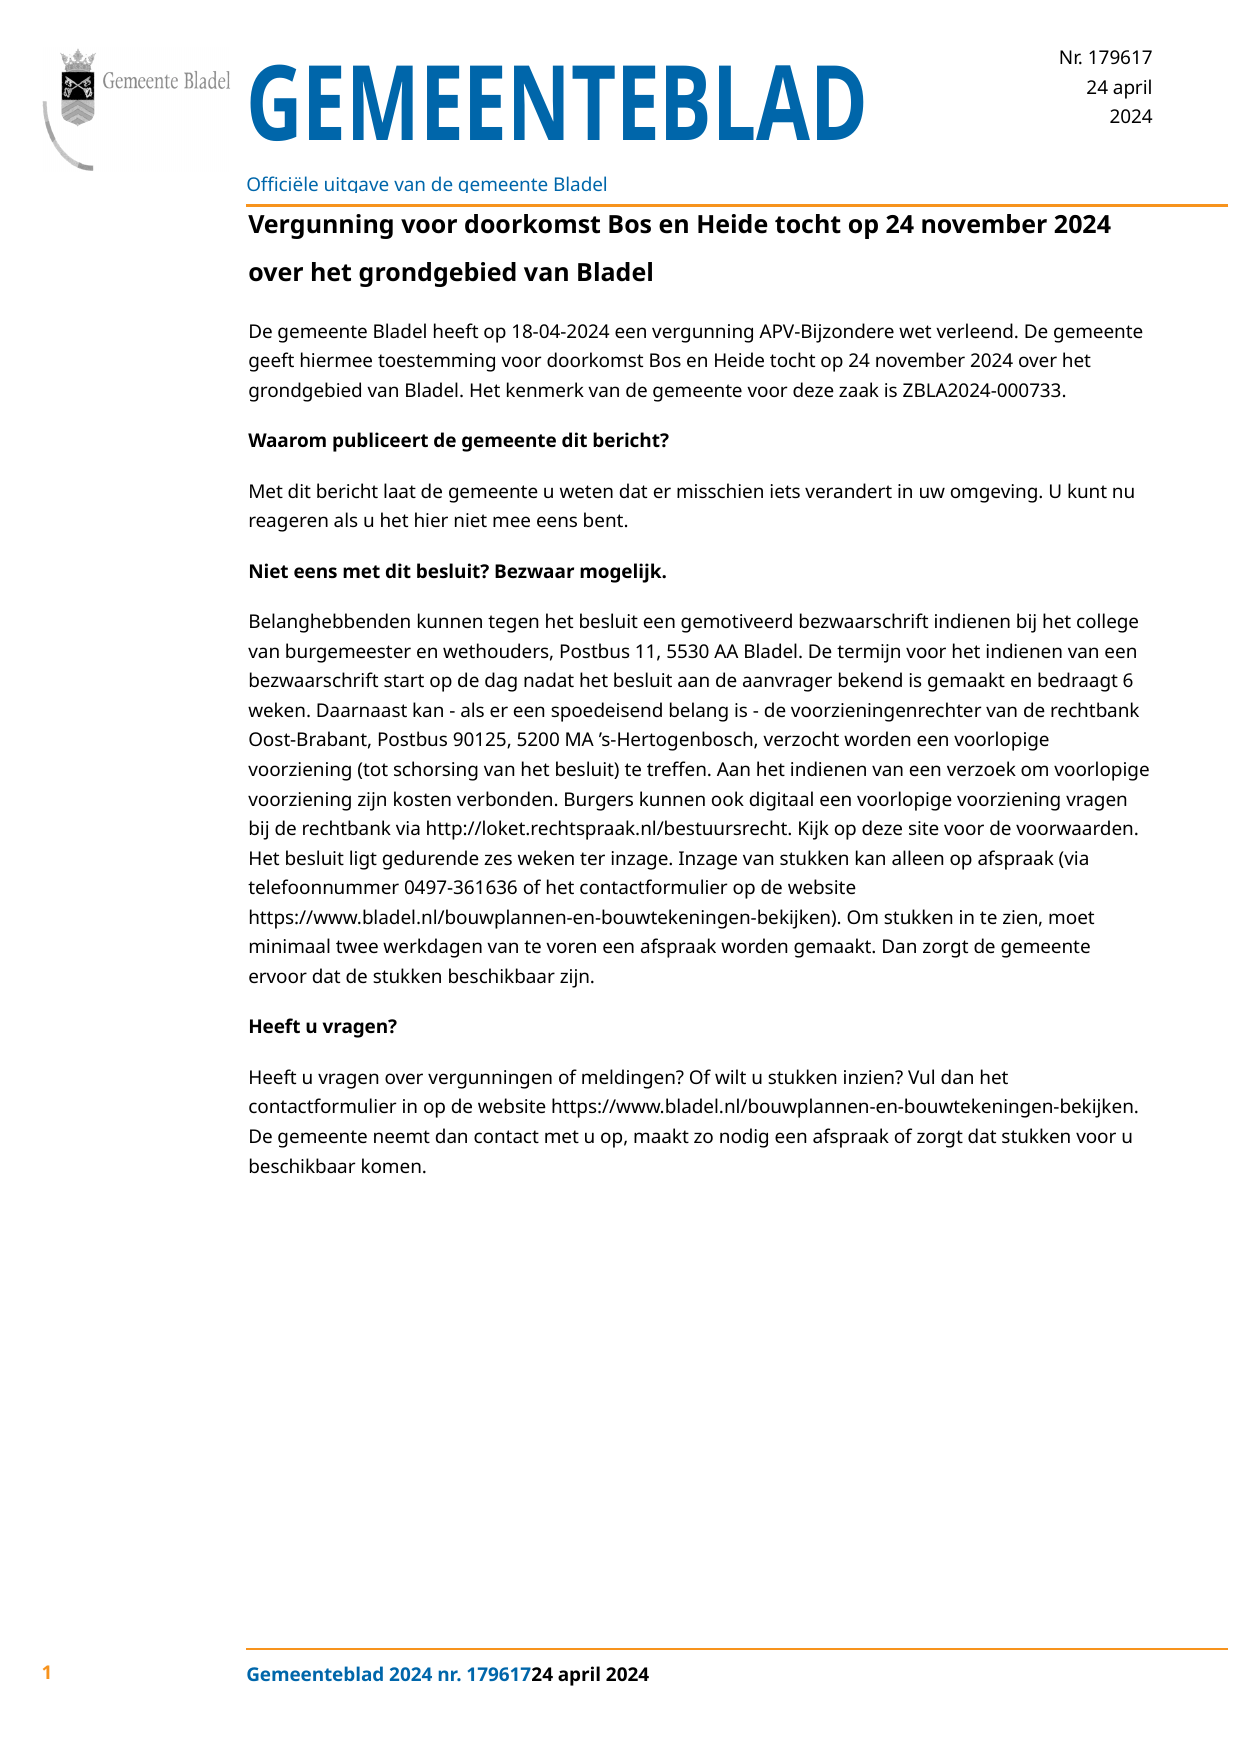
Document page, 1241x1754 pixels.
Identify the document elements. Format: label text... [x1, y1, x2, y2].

picture [41, 47, 231, 172]
text Heeft u vragen? [248, 1014, 1152, 1039]
text Niet eens met dit besluit? Bezwaar mogelijk. [248, 558, 1152, 584]
text Met dit bericht laat de gemeente u weten dat er misschien iets verandert in uw omgeving. U kunt nu reageren als u het hier niet mee eens bent. [248, 478, 1152, 533]
text Belanghebbenden kunnen tegen het besluit een gemotiveerd bezwaarschrift indienen bij het college van burgemeester en wethouders, Postbus 11, 5530 AA Bladel. De termijn voor het indienen van een bezwaarschrift start op de dag nadat het besluit aan de aanvrager bekend is gemaakt en bedraagt 6 weken. Daarnaast kan - als er een spoedeisend belang is - de voorzieningenrechter van de rechtbank Oost-Brabant, Postbus 90125, 5200 MA ’s-Hertogenbosch, verzocht worden een voorlopige voorziening (tot schorsing van het besluit) te treffen. Aan het indienen van een verzoek om voorlopige voorziening zijn kosten verbonden. Burgers kunnen ook digitaal een voorlopige voorziening vragen bij de rechtbank via http://loket.rechtspraak.nl/bestuursrecht. Kijk op deze site voor de voorwaarden. Het besluit ligt gedurende zes weken ter inzage. Inzage van stukken kan alleen op afspraak (via telefoonnummer 0497-361636 of het contactformulier op de website https://www.bladel.nl/bouwplannen-en-bouwtekeningen-bekijken). Om stukken in te zien, moet minimaal twee werkdagen van te voren een afspraak worden gemaakt. Dan zorgt de gemeente ervoor dat de stukken beschikbaar zijn. [248, 608, 1152, 989]
text Waarom publiceert de gemeente dit bericht? [248, 427, 1152, 453]
text De gemeente Bladel heeft op 18-04-2024 een vergunning APV-Bijzondere wet verleend. De gemeente geeft hiermee toestemming voor doorkomst Bos en Heide tocht op 24 november 2024 over het grondgebied van Bladel. Het kenmerk van de gemeente voor deze zaak is ZBLA2024-000733. [248, 318, 1152, 403]
text Heeft u vragen over vergunningen of meldingen? Of wilt u stukken inzien? Vul dan het contactformulier in op de website https://www.bladel.nl/bouwplannen-en-bouwtekeningen-bekijken. De gemeente neemt dan contact met u op, maakt zo nodig een afspraak of zorgt dat stukken voor u beschikbaar komen. [248, 1064, 1152, 1179]
text Vergunning voor doorkomst Bos en Heide tocht op 24 november 2024 over het grondgebied van Bladel [248, 207, 1152, 288]
